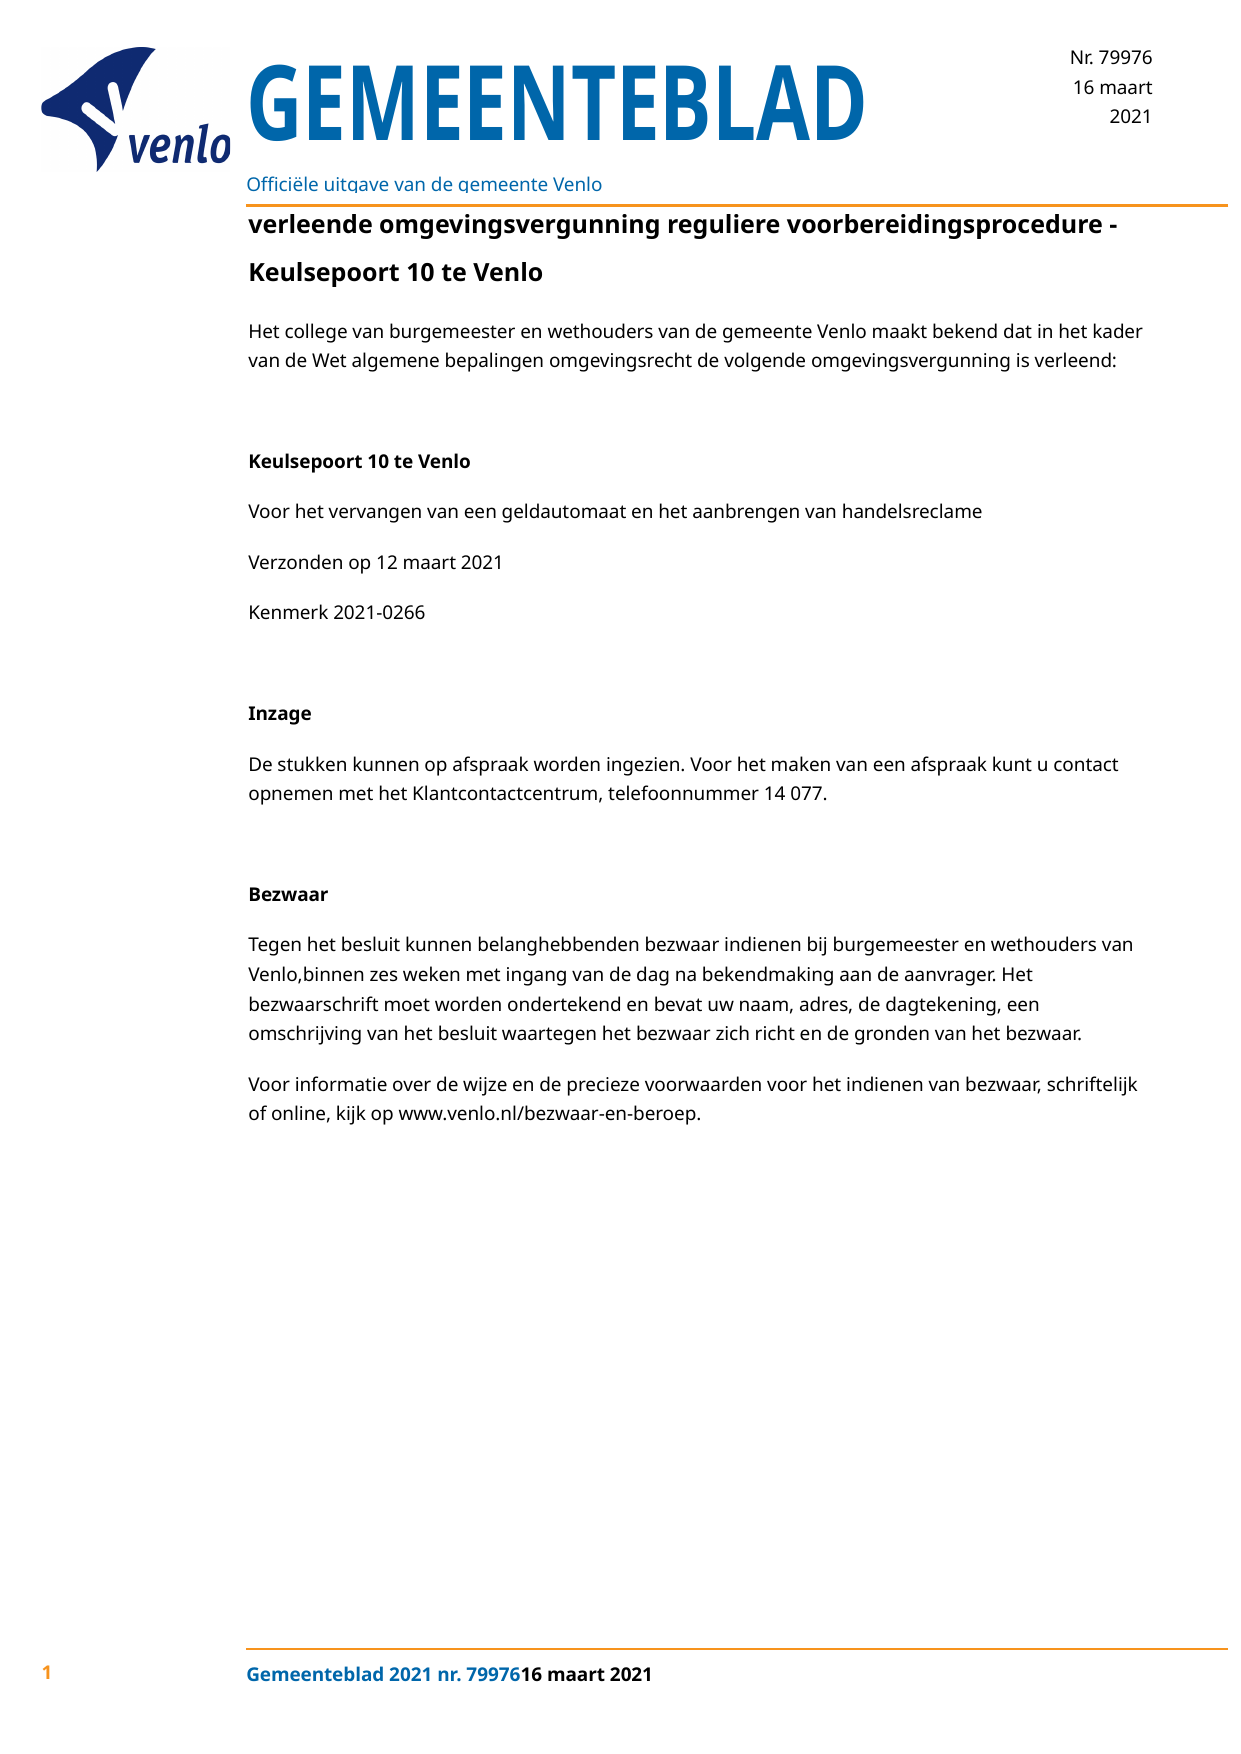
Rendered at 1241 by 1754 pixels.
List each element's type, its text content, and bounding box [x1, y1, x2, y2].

text Inzage [248, 700, 1152, 726]
picture [41, 47, 231, 172]
text Verzonden op 12 maart 2021 [248, 549, 1152, 575]
text Keulsepoort 10 te Venlo [248, 448, 1152, 474]
text Kenmerk 2021-0266 [248, 599, 1152, 625]
text De stukken kunnen op afspraak worden ingezien. Voor het maken van een afspraak kunt u contact opnemen met het Klantcontactcentrum, telefoonnummer 14 077. [248, 751, 1152, 806]
text Bezwaar [248, 881, 1152, 907]
text Voor informatie over de wijze en de precieze voorwaarden voor het indienen van bezwaar, schriftelijk of online, kijk op www.venlo.nl/bezwaar-en-beroep. [248, 1071, 1152, 1126]
text verleende omgevingsvergunning reguliere voorbereidingsprocedure - Keulsepoort 10 te Venlo [248, 207, 1152, 288]
text Tegen het besluit kunnen belanghebbenden bezwaar indienen bij burgemeester en wethouders van Venlo,binnen zes weken met ingang van de dag na bekendmaking aan de aanvrager. Het bezwaarschrift moet worden ondertekend en bevat uw naam, adres, de dagtekening, een omschrijving van het besluit waartegen het bezwaar zich richt en de gronden van het bezwaar. [248, 932, 1152, 1046]
text Voor het vervangen van een geldautomaat en het aanbrengen van handelsreclame [248, 499, 1152, 524]
text Het college van burgemeester en wethouders van de gemeente Venlo maakt bekend dat in het kader van de Wet algemene bepalingen omgevingsrecht de volgende omgevingsvergunning is verleend: [248, 318, 1152, 373]
